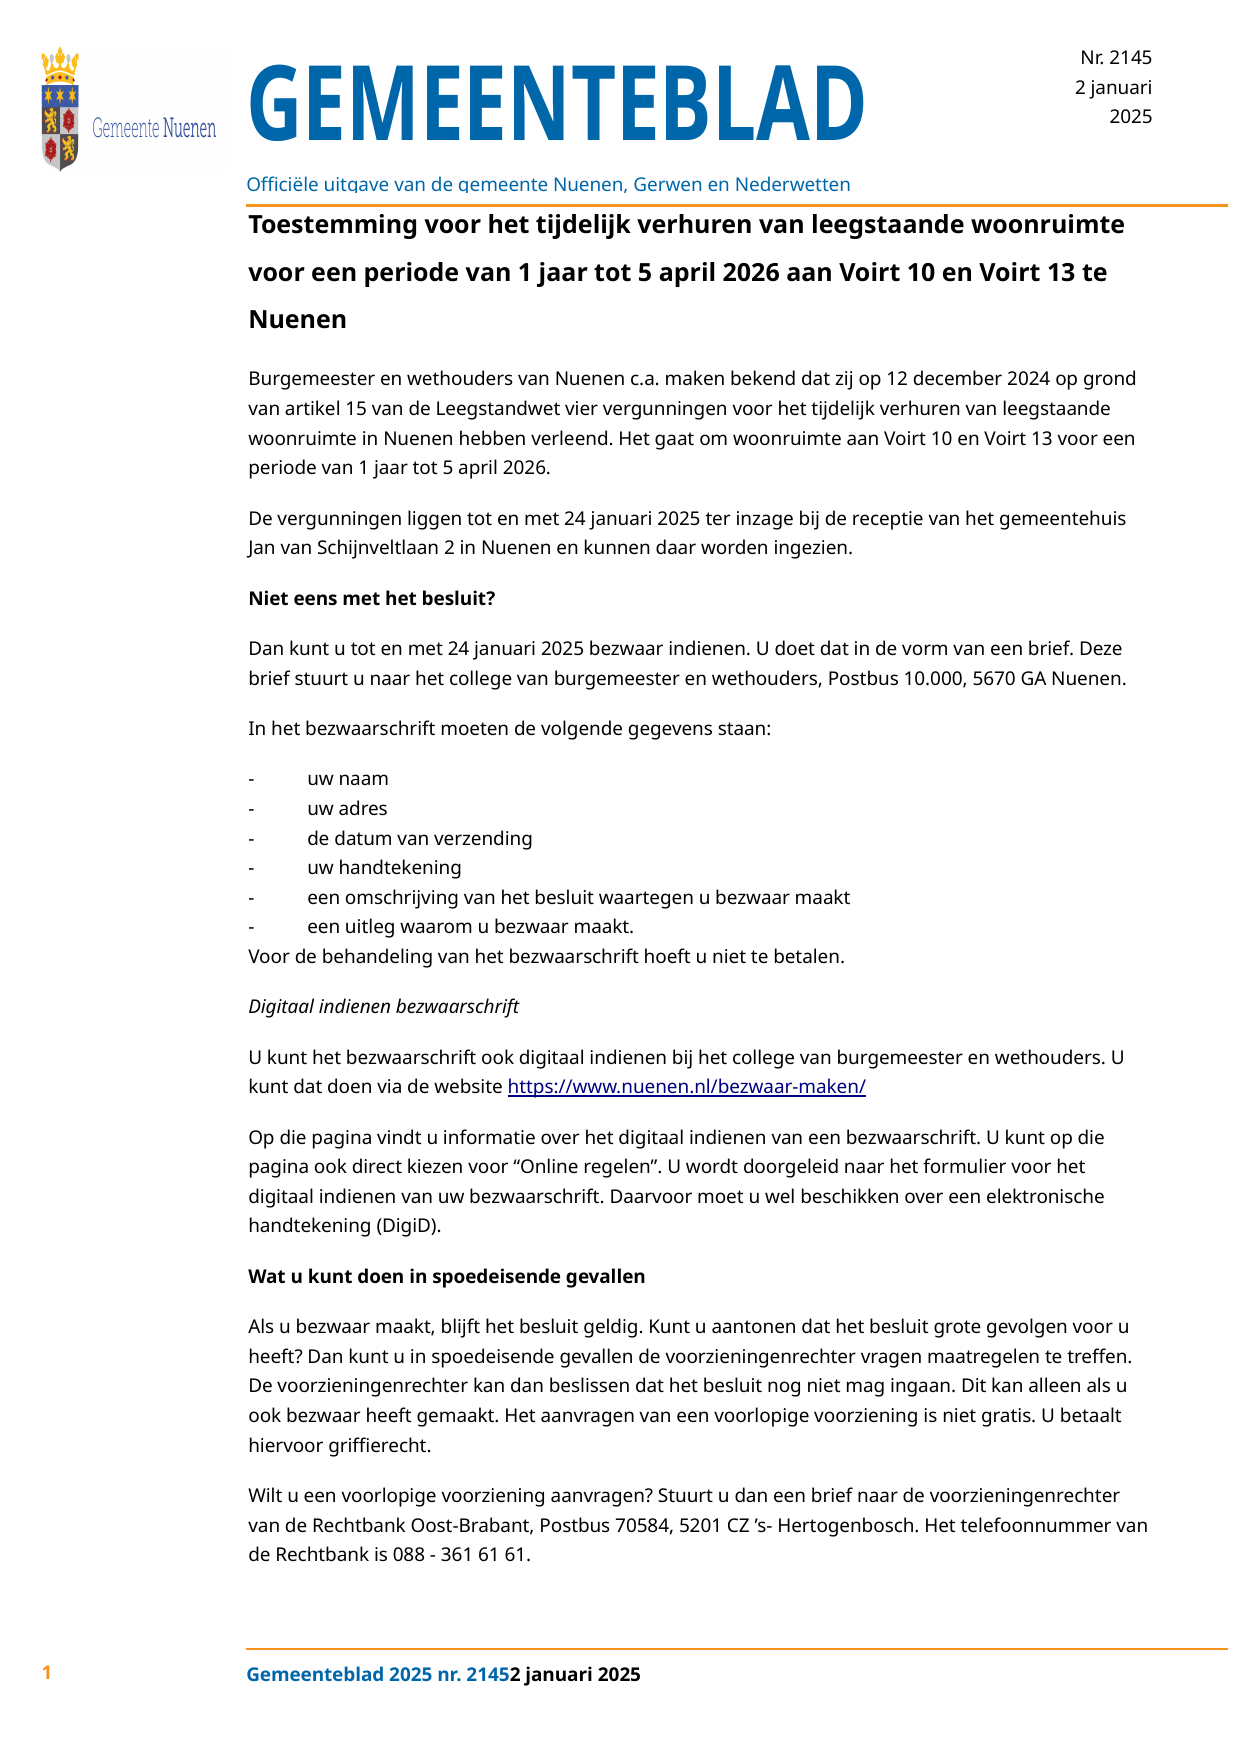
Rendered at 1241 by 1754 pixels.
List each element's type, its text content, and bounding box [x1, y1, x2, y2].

list uw handtekening [248, 854, 1152, 880]
text U kunt het bezwaarschrift ook digitaal indienen bij het college van burgemeester en wethouders. U kunt dat doen via de website https://www.nuenen.nl/bezwaar-maken/ [248, 1044, 1152, 1099]
text Voor de behandeling van het bezwaarschrift hoeft u niet te betalen. [248, 943, 1152, 969]
text Toestemming voor het tijdelijk verhuren van leegstaande woonruimte voor een periode van 1 jaar tot 5 april 2026 aan Voirt 10 en Voirt 13 te Nuenen [248, 207, 1152, 336]
list de datum van verzending [248, 825, 1152, 850]
picture [41, 47, 231, 172]
text Niet eens met het besluit? [248, 585, 1152, 610]
list uw naam [248, 766, 1152, 791]
text De vergunningen liggen tot en met 24 januari 2025 ter inzage bij de receptie van het gemeentehuis Jan van Schijnveltlaan 2 in Nuenen en kunnen daar worden ingezien. [248, 505, 1152, 560]
text In het bezwaarschrift moeten de volgende gegevens staan: [248, 715, 1152, 741]
text Dan kunt u tot en met 24 januari 2025 bezwaar indienen. U doet dat in de vorm van een brief. Deze brief stuurt u naar het college van burgemeester en wethouders, Postbus 10.000, 5670 GA Nuenen. [248, 635, 1152, 690]
list een omschrijving van het besluit waartegen u bezwaar maakt [248, 884, 1152, 909]
text Wilt u een voorlopige voorziening aanvragen? Stuurt u dan een brief naar de voorzieningenrechter van de Rechtbank Oost-Brabant, Postbus 70584, 5201 CZ ’s- Hertogenbosch. Het telefoonnummer van de Rechtbank is 088 - 361 61 61. [248, 1482, 1152, 1567]
text Wat u kunt doen in spoedeisende gevallen [248, 1263, 1152, 1289]
text Digitaal indienen bezwaarschrift [248, 993, 1152, 1019]
text Burgemeester en wethouders van Nuenen c.a. maken bekend dat zij op 12 december 2024 op grond van artikel 15 van de Leegstandwet vier vergunningen voor het tijdelijk verhuren van leegstaande woonruimte in Nuenen hebben verleend. Het gaat om woonruimte aan Voirt 10 en Voirt 13 voor een periode van 1 jaar tot 5 april 2026. [248, 366, 1152, 480]
list een uitleg waarom u bezwaar maakt. [248, 913, 1152, 939]
text Op die pagina vindt u informatie over het digitaal indienen van een bezwaarschrift. U kunt op die pagina ook direct kiezen voor “Online regelen”. U wordt doorgeleid naar het formulier voor het digitaal indienen van uw bezwaarschrift. Daarvoor moet u wel beschikken over een elektronische handtekening (DigiD). [248, 1124, 1152, 1238]
list uw adres [248, 795, 1152, 821]
text Als u bezwaar maakt, blijft het besluit geldig. Kunt u aantonen dat het besluit grote gevolgen voor u heeft? Dan kunt u in spoedeisende gevallen de voorzieningenrechter vragen maatregelen te treffen. De voorzieningenrechter kan dan beslissen dat het besluit nog niet mag ingaan. Dit kan alleen als u ook bezwaar heeft gemaakt. Het aanvragen van een voorlopige voorziening is niet gratis. U betaalt hiervoor griffierecht. [248, 1313, 1152, 1457]
